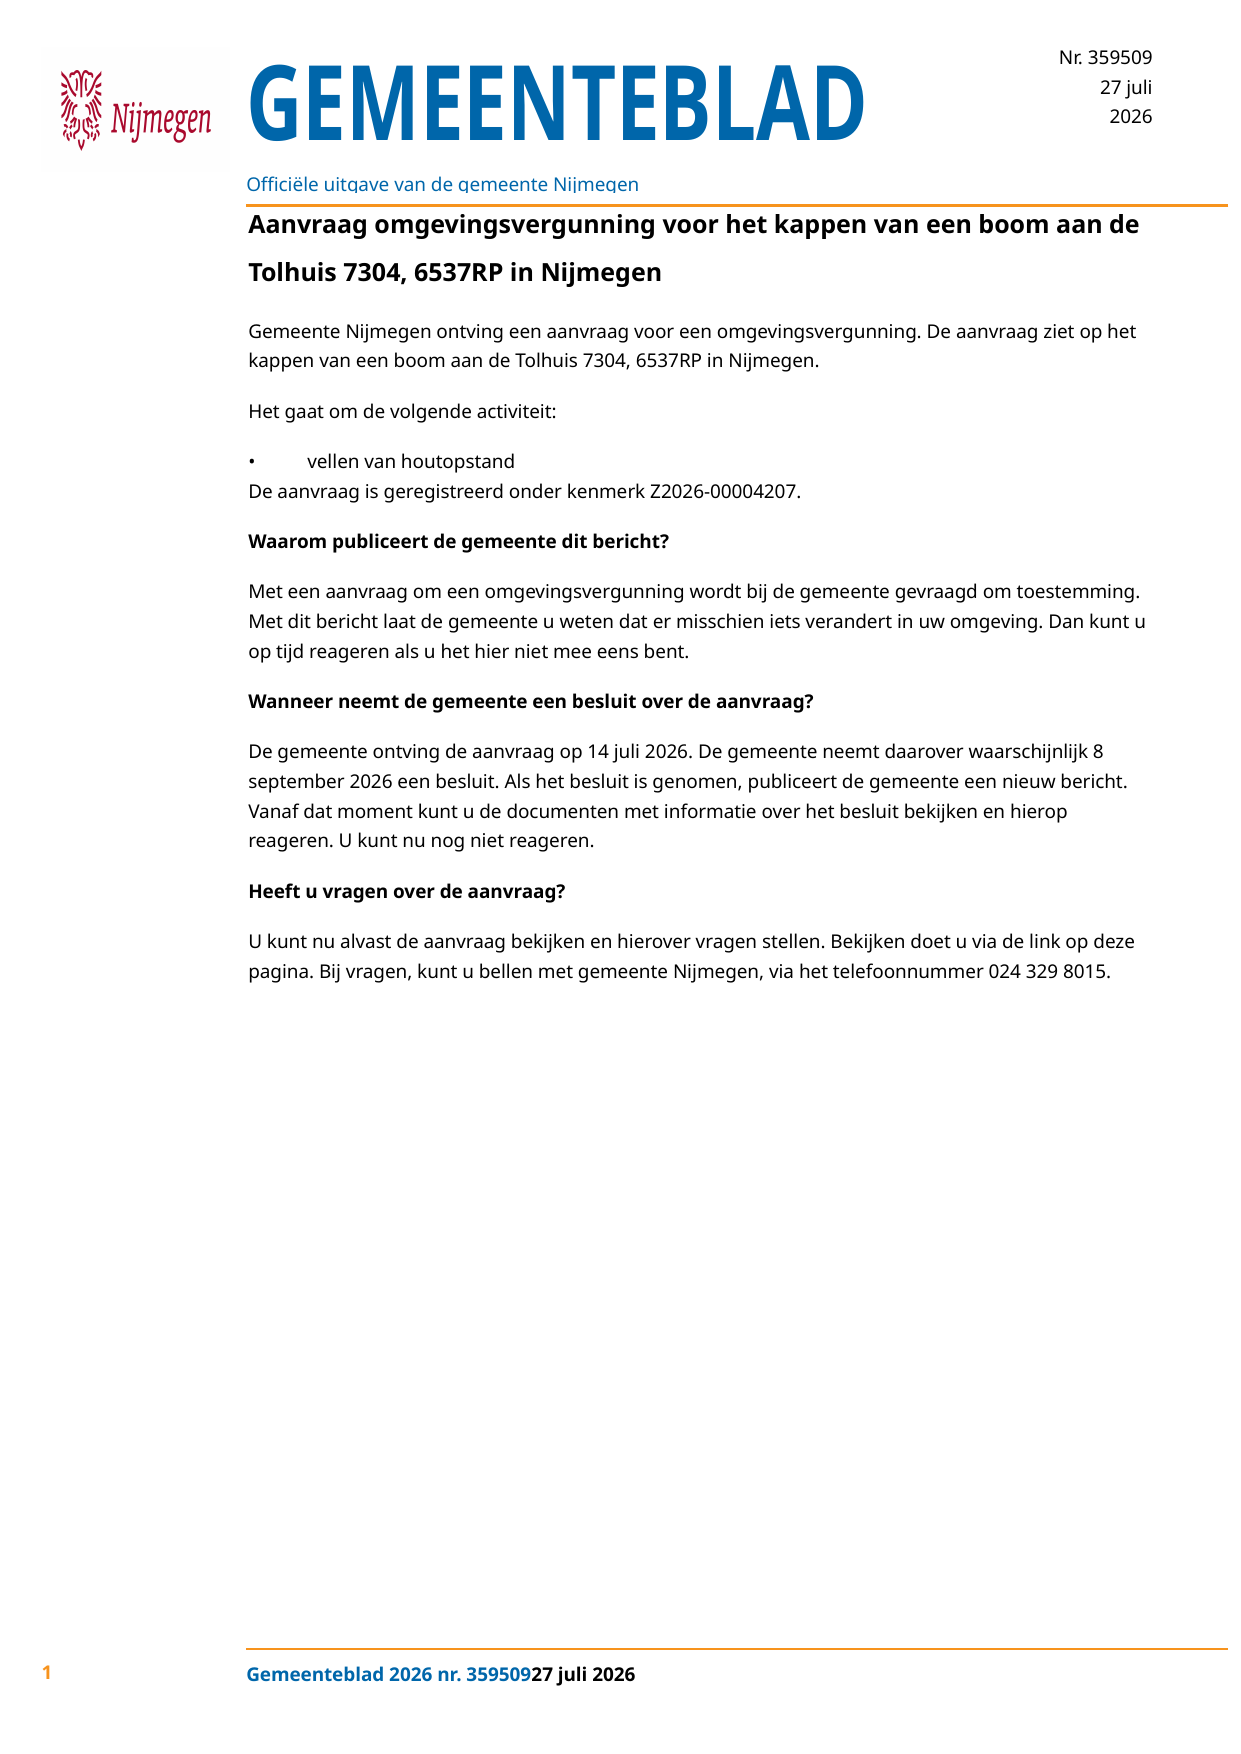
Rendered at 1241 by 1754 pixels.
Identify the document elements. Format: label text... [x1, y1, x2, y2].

text Aanvraag omgevingsvergunning voor het kappen van een boom aan de Tolhuis 7304, 6537RP in Nijmegen [248, 207, 1152, 288]
text Heeft u vragen over de aanvraag? [248, 878, 1152, 904]
text De gemeente ontving de aanvraag op 14 juli 2026. De gemeente neemt daarover waarschijnlijk 8 september 2026 een besluit. Als het besluit is genomen, publiceert de gemeente een nieuw bericht. Vanaf dat moment kunt u de documenten met informatie over het besluit bekijken en hierop reageren. U kunt nu nog niet reageren. [248, 739, 1152, 853]
text U kunt nu alvast de aanvraag bekijken en hierover vragen stellen. Bekijken doet u via de link op deze pagina. Bij vragen, kunt u bellen met gemeente Nijmegen, via het telefoonnummer 024 329 8015. [248, 928, 1152, 984]
text Gemeente Nijmegen ontving een aanvraag voor een omgevingsvergunning. De aanvraag ziet op het kappen van een boom aan de Tolhuis 7304, 6537RP in Nijmegen. [248, 318, 1152, 373]
list vellen van houtopstand [248, 448, 1152, 474]
text De aanvraag is geregistreerd onder kenmerk Z2026-00004207. [248, 478, 1152, 504]
text Met een aanvraag om een omgevingsvergunning wordt bij de gemeente gevraagd om toestemming. Met dit bericht laat de gemeente u weten dat er misschien iets verandert in uw omgeving. Dan kunt u op tijd reageren als u het hier niet mee eens bent. [248, 579, 1152, 664]
text Waarom publiceert de gemeente dit bericht? [248, 528, 1152, 554]
picture [41, 47, 231, 172]
text Wanneer neemt de gemeente een besluit over de aanvraag? [248, 688, 1152, 714]
text Het gaat om de volgende activiteit: [248, 398, 1152, 424]
